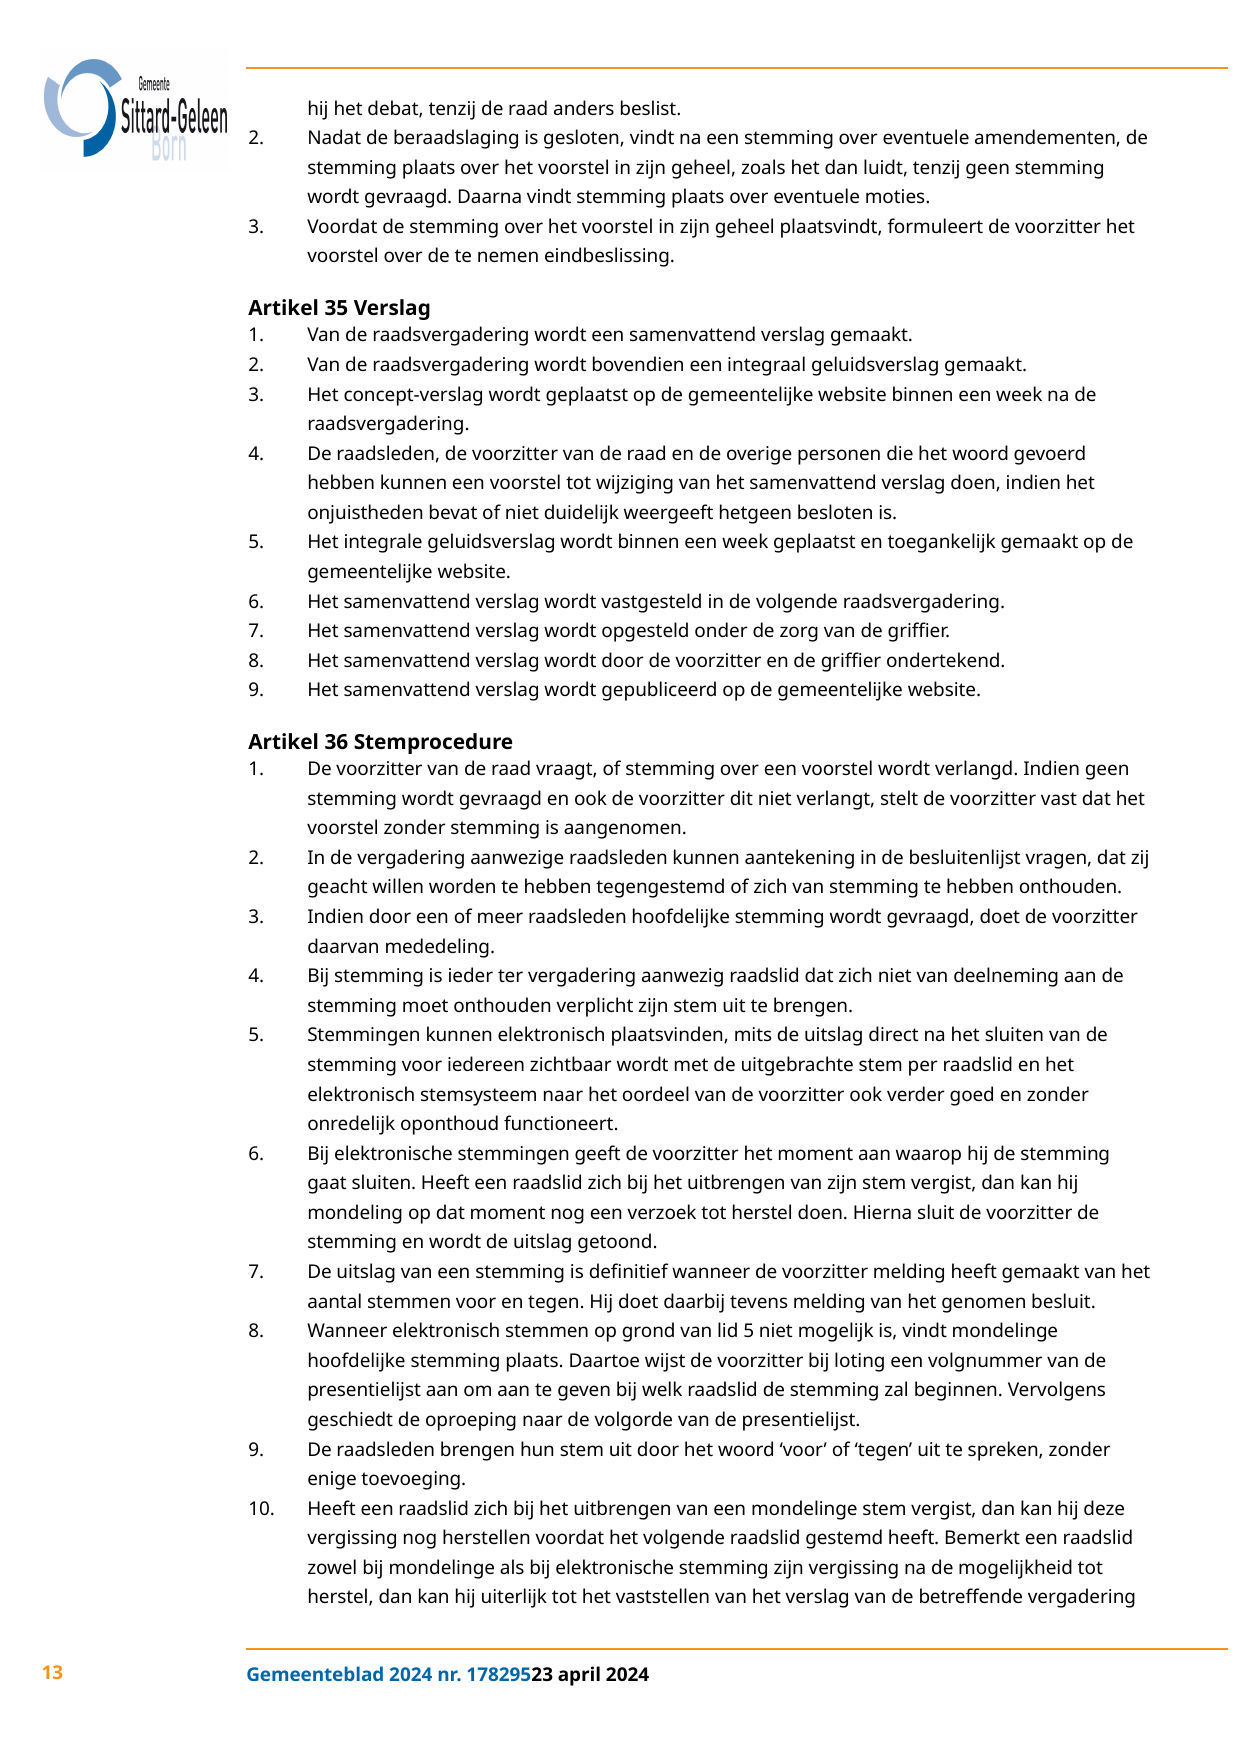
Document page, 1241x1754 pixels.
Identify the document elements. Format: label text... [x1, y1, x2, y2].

list Het samenvattend verslag wordt door de voorzitter en de griffier ondertekend. [248, 647, 1152, 673]
list Het concept-verslag wordt geplaatst op de gemeentelijke website binnen een week na de raadsvergadering. [248, 381, 1152, 436]
list Indien door een of meer raadsleden hoofdelijke stemming wordt gevraagd, doet de voorzitter daarvan mededeling. [248, 903, 1152, 959]
picture [41, 47, 231, 172]
text Artikel 35 Verslag [248, 293, 1152, 322]
list Van de raadsvergadering wordt bovendien een integraal geluidsverslag gemaakt. [248, 351, 1152, 377]
list hij het debat, tenzij de raad anders beslist. [248, 95, 1152, 121]
list In de vergadering aanwezige raadsleden kunnen aantekening in de besluitenlijst vragen, dat zij geacht willen worden te hebben tegengestemd of zich van stemming te hebben onthouden. [248, 844, 1152, 899]
list Het samenvattend verslag wordt opgesteld onder de zorg van de griffier. [248, 617, 1152, 643]
list Het samenvattend verslag wordt vastgesteld in de volgende raadsvergadering. [248, 588, 1152, 613]
list De raadsleden, de voorzitter van de raad en de overige personen die het woord gevoerd hebben kunnen een voorstel tot wijziging van het samenvattend verslag doen, indien het onjuistheden bevat of niet duidelijk weergeeft hetgeen besloten is. [248, 440, 1152, 525]
list Het integrale geluidsverslag wordt binnen een week geplaatst en toegankelijk gemaakt op de gemeentelijke website. [248, 529, 1152, 584]
list Stemmingen kunnen elektronisch plaatsvinden, mits de uitslag direct na het sluiten van de stemming voor iedereen zichtbaar wordt met de uitgebrachte stem per raadslid en het elektronisch stemsysteem naar het oordeel van de voorzitter ook verder goed en zonder onredelijk oponthoud functioneert. [248, 1022, 1152, 1136]
list Wanneer elektronisch stemmen op grond van lid 5 niet mogelijk is, vindt mondelinge hoofdelijke stemming plaats. Daartoe wijst de voorzitter bij loting een volgnummer van de presentielijst aan om aan te geven bij welk raadslid de stemming zal beginnen. Vervolgens geschiedt de oproeping naar de volgorde van de presentielijst. [248, 1317, 1152, 1432]
list Bij elektronische stemmingen geeft de voorzitter het moment aan waarop hij de stemming gaat sluiten. Heeft een raadslid zich bij het uitbrengen van zijn stem vergist, dan kan hij mondeling op dat moment nog een verzoek tot herstel doen. Hierna sluit de voorzitter de stemming en wordt de uitslag getoond. [248, 1140, 1152, 1254]
list De voorzitter van de raad vraagt, of stemming over een voorstel wordt verlangd. Indien geen stemming wordt gevraagd en ook de voorzitter dit niet verlangt, stelt de voorzitter vast dat het voorstel zonder stemming is aangenomen. [248, 755, 1152, 840]
list Het samenvattend verslag wordt gepubliceerd op de gemeentelijke website. [248, 677, 1152, 702]
list De uitslag van een stemming is definitief wanneer de voorzitter melding heeft gemaakt van het aantal stemmen voor en tegen. Hij doet daarbij tevens melding van het genomen besluit. [248, 1258, 1152, 1314]
list Van de raadsvergadering wordt een samenvattend verslag gemaakt. [248, 322, 1152, 347]
list Bij stemming is ieder ter vergadering aanwezig raadslid dat zich niet van deelneming aan de stemming moet onthouden verplicht zijn stem uit te brengen. [248, 962, 1152, 1018]
list De raadsleden brengen hun stem uit door het woord ‘voor’ of ‘tegen’ uit te spreken, zonder enige toevoeging. [248, 1436, 1152, 1491]
list Voordat de stemming over het voorstel in zijn geheel plaatsvindt, formuleert de voorzitter het voorstel over de te nemen eindbeslissing. [248, 213, 1152, 268]
text Artikel 36 Stemprocedure [248, 727, 1152, 755]
list Nadat de beraadslaging is gesloten, vindt na een stemming over eventuele amendementen, de stemming plaats over het voorstel in zijn geheel, zoals het dan luidt, tenzij geen stemming wordt gevraagd. Daarna vindt stemming plaats over eventuele moties. [248, 124, 1152, 209]
list Heeft een raadslid zich bij het uitbrengen van een mondelinge stem vergist, dan kan hij deze vergissing nog herstellen voordat het volgende raadslid gestemd heeft. Bemerkt een raadslid zowel bij mondelinge als bij elektronische stemming zijn vergissing na de mogelijkheid tot herstel, dan kan hij uiterlijk tot het vaststellen van het verslag van de betreffende vergadering [248, 1495, 1152, 1609]
